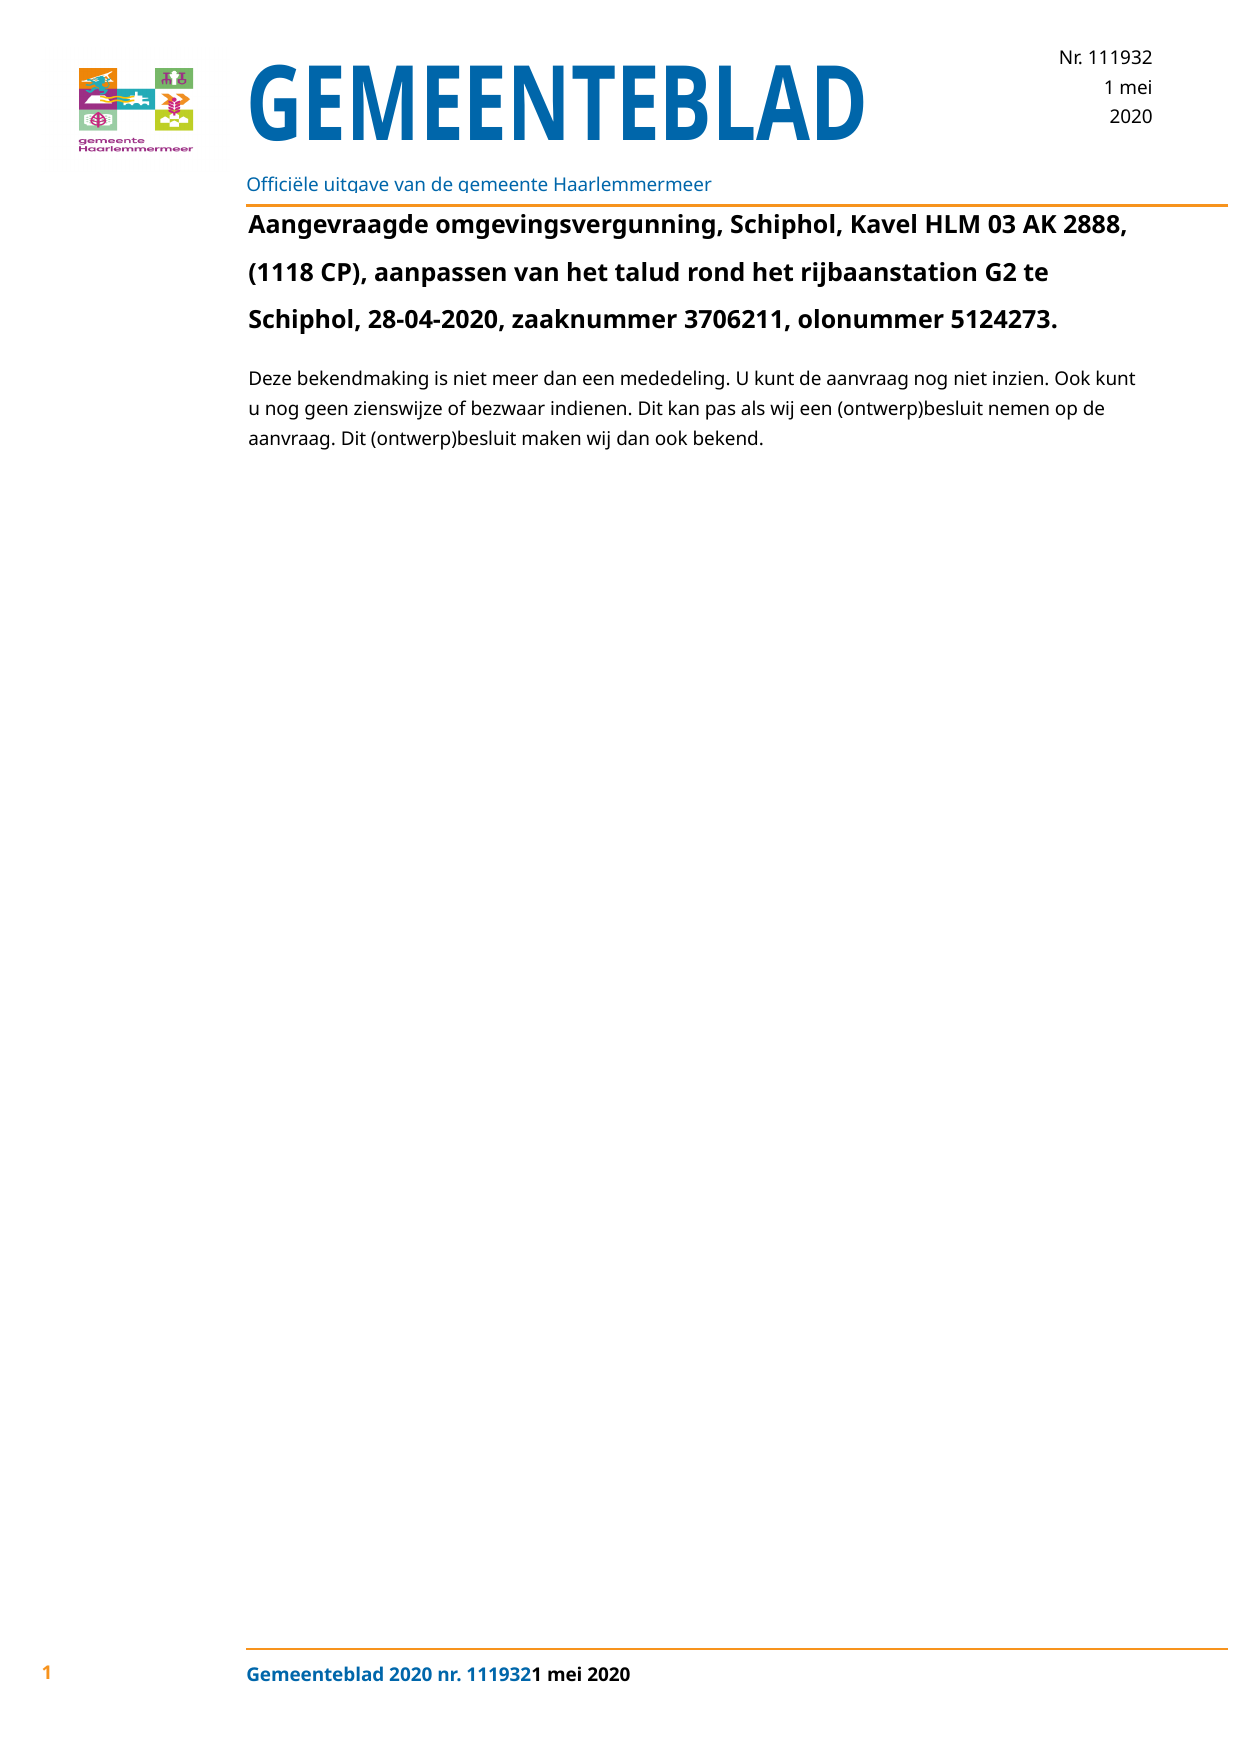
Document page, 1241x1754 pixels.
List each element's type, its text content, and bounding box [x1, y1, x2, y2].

text Aangevraagde omgevingsvergunning, Schiphol, Kavel HLM 03 AK 2888, (1118 CP), aanpassen van het talud rond het rijbaanstation G2 te Schiphol, 28-04-2020, zaaknummer 3706211, olonummer 5124273. [248, 207, 1152, 336]
text Deze bekendmaking is niet meer dan een mededeling. U kunt de aanvraag nog niet inzien. Ook kunt u nog geen zienswijze of bezwaar indienen. Dit kan pas als wij een (ontwerp)besluit nemen op de aanvraag. Dit (ontwerp)besluit maken wij dan ook bekend. [248, 366, 1152, 450]
picture [41, 47, 231, 172]
